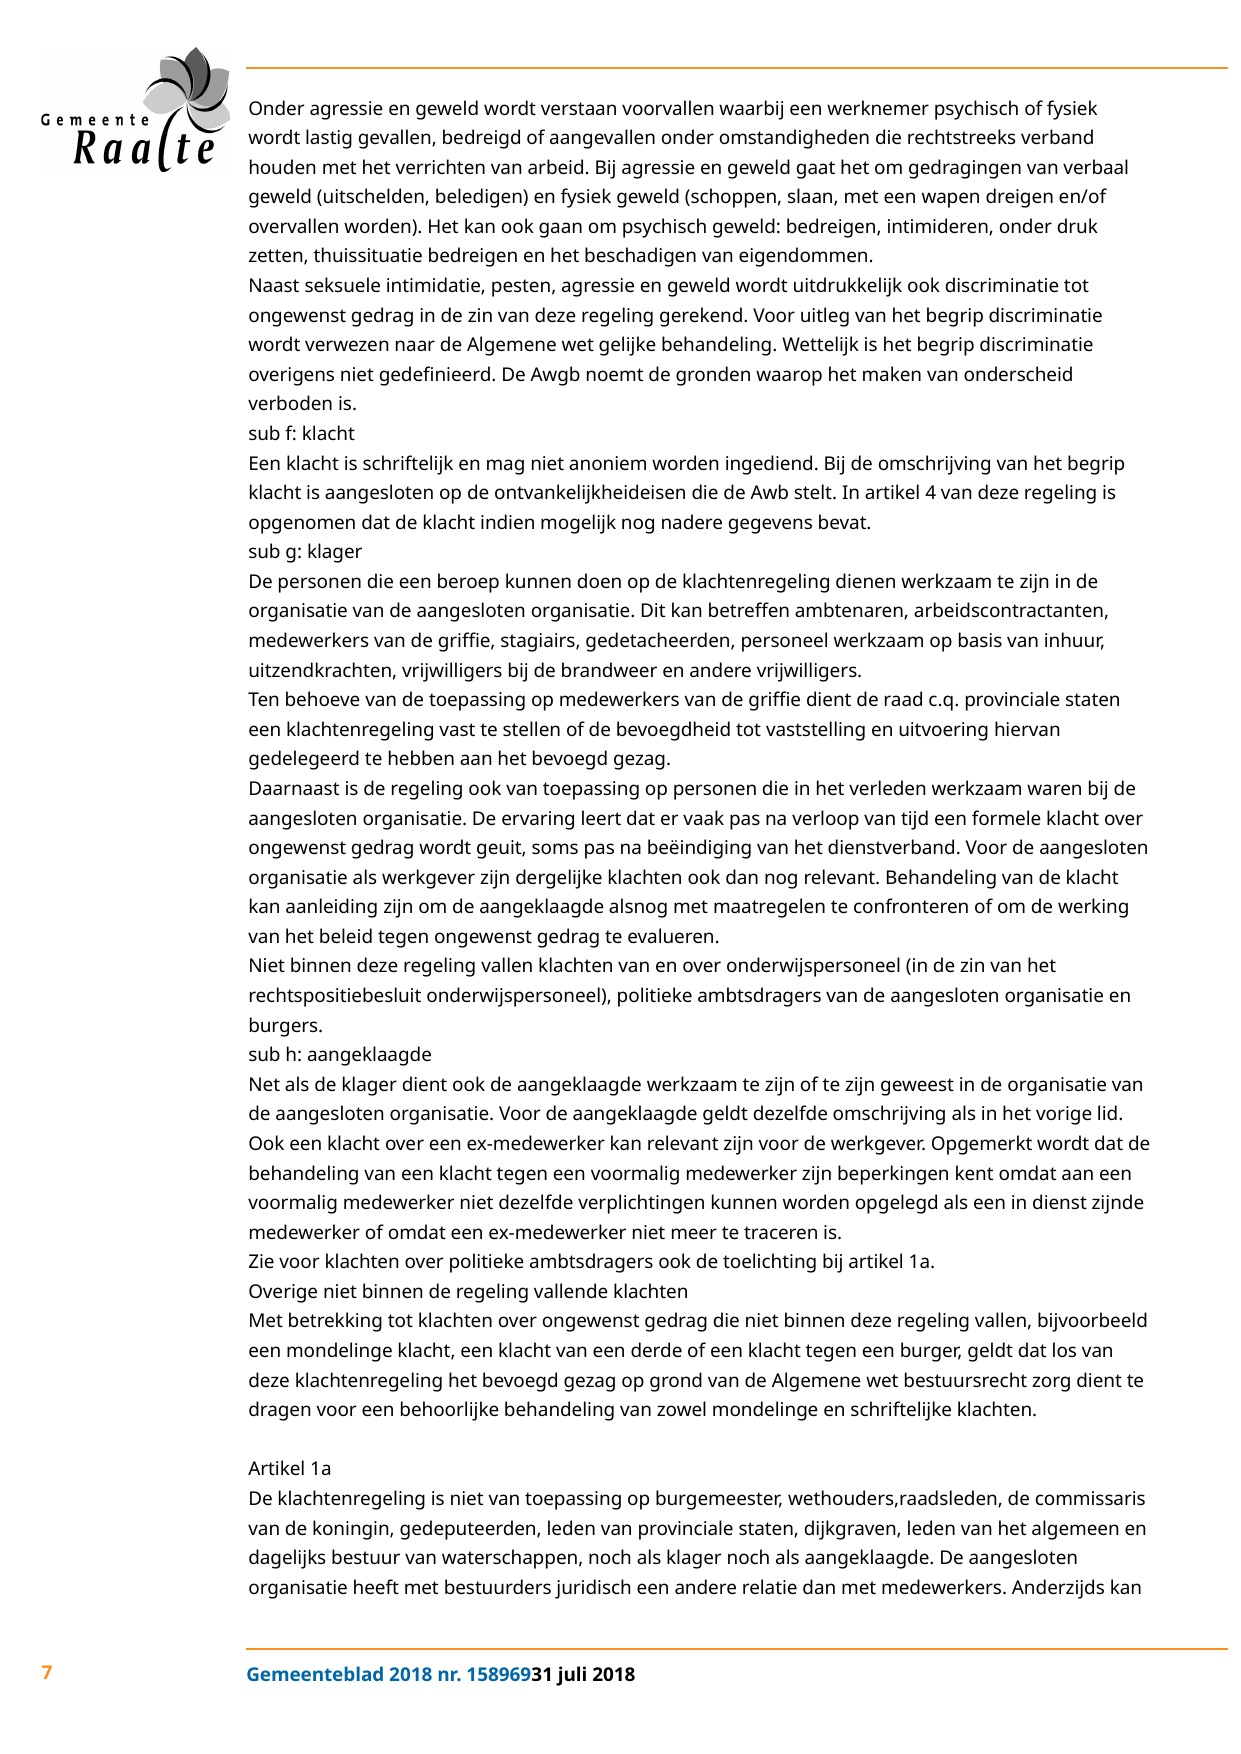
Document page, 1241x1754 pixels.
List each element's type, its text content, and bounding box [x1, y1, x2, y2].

text Artikel 1a [248, 1456, 1152, 1481]
text Naast seksuele intimidatie, pesten, agressie en geweld wordt uitdrukkelijk ook discriminatie tot ongewenst gedrag in de zin van deze regeling gerekend. Voor uitleg van het begrip discriminatie wordt verwezen naar de Algemene wet gelijke behandeling. Wettelijk is het begrip discriminatie overigens niet gedefinieerd. De Awgb noemt de gronden waarop het maken van onderscheid verboden is. [248, 272, 1152, 416]
text Onder agressie en geweld wordt verstaan voorvallen waarbij een werknemer psychisch of fysiek wordt lastig gevallen, bedreigd of aangevallen onder omstandigheden die rechtstreeks verband houden met het verrichten van arbeid. Bij agressie en geweld gaat het om gedragingen van verbaal geweld (uitschelden, beledigen) en fysiek geweld (schoppen, slaan, met een wapen dreigen en/of overvallen worden). Het kan ook gaan om psychisch geweld: bedreigen, intimideren, onder druk zetten, thuissituatie bedreigen en het beschadigen van eigendommen. [248, 95, 1152, 268]
text Zie voor klachten over politieke ambtsdragers ook de toelichting bij artikel 1a. [248, 1248, 1152, 1274]
text Een klacht is schriftelijk en mag niet anoniem worden ingediend. Bij de omschrijving van het begrip klacht is aangesloten op de ontvankelijkheideisen die de Awb stelt. In artikel 4 van deze regeling is opgenomen dat de klacht indien mogelijk nog nadere gegevens bevat. [248, 450, 1152, 535]
picture [41, 47, 231, 172]
text sub h: aangeklaagde [248, 1041, 1152, 1067]
text sub g: klager [248, 538, 1152, 564]
text Net als de klager dient ook de aangeklaagde werkzaam te zijn of te zijn geweest in de organisatie van de aangesloten organisatie. Voor de aangeklaagde geldt dezelfde omschrijving als in het vorige lid. Ook een klacht over een ex-medewerker kan relevant zijn voor de werkgever. Opgemerkt wordt dat de behandeling van een klacht tegen een voormalig medewerker zijn beperkingen kent omdat aan een voormalig medewerker niet dezelfde verplichtingen kunnen worden opgelegd als een in dienst zijnde medewerker of omdat een ex-medewerker niet meer te traceren is. [248, 1071, 1152, 1245]
text Ten behoeve van de toepassing op medewerkers van de griffie dient de raad c.q. provinciale staten een klachtenregeling vast te stellen of de bevoegdheid tot vaststelling en uitvoering hiervan gedelegeerd te hebben aan het bevoegd gezag. [248, 686, 1152, 771]
text Met betrekking tot klachten over ongewenst gedrag die niet binnen deze regeling vallen, bijvoorbeeld een mondelinge klacht, een klacht van een derde of een klacht tegen een burger, geldt dat los van deze klachtenregeling het bevoegd gezag op grond van de Algemene wet bestuursrecht zorg dient te dragen voor een behoorlijke behandeling van zowel mondelinge en schriftelijke klachten. [248, 1308, 1152, 1422]
text sub f: klacht [248, 420, 1152, 446]
text De personen die een beroep kunnen doen op de klachtenregeling dienen werkzaam te zijn in de organisatie van de aangesloten organisatie. Dit kan betreffen ambtenaren, arbeidscontractanten, medewerkers van de griffie, stagiairs, gedetacheerden, personeel werkzaam op basis van inhuur, uitzendkrachten, vrijwilligers bij de brandweer en andere vrijwilligers. [248, 568, 1152, 683]
text De klachtenregeling is niet van toepassing op burgemeester, wethouders,raadsleden, de commissaris van de koningin, gedeputeerden, leden van provinciale staten, dijkgraven, leden van het algemeen en dagelijks bestuur van waterschappen, noch als klager noch als aangeklaagde. De aangesloten organisatie heeft met bestuurders juridisch een andere relatie dan met medewerkers. Anderzijds kan [248, 1485, 1152, 1600]
text Daarnaast is de regeling ook van toepassing op personen die in het verleden werkzaam waren bij de aangesloten organisatie. De ervaring leert dat er vaak pas na verloop van tijd een formele klacht over ongewenst gedrag wordt geuit, soms pas na beëindiging van het dienstverband. Voor de aangesloten organisatie als werkgever zijn dergelijke klachten ook dan nog relevant. Behandeling van de klacht kan aanleiding zijn om de aangeklaagde alsnog met maatregelen te confronteren of om de werking van het beleid tegen ongewenst gedrag te evalueren. [248, 775, 1152, 949]
text Overige niet binnen de regeling vallende klachten [248, 1278, 1152, 1304]
text Niet binnen deze regeling vallen klachten van en over onderwijspersoneel (in de zin van het rechtspositiebesluit onderwijspersoneel), politieke ambtsdragers van de aangesloten organisatie en burgers. [248, 953, 1152, 1038]
